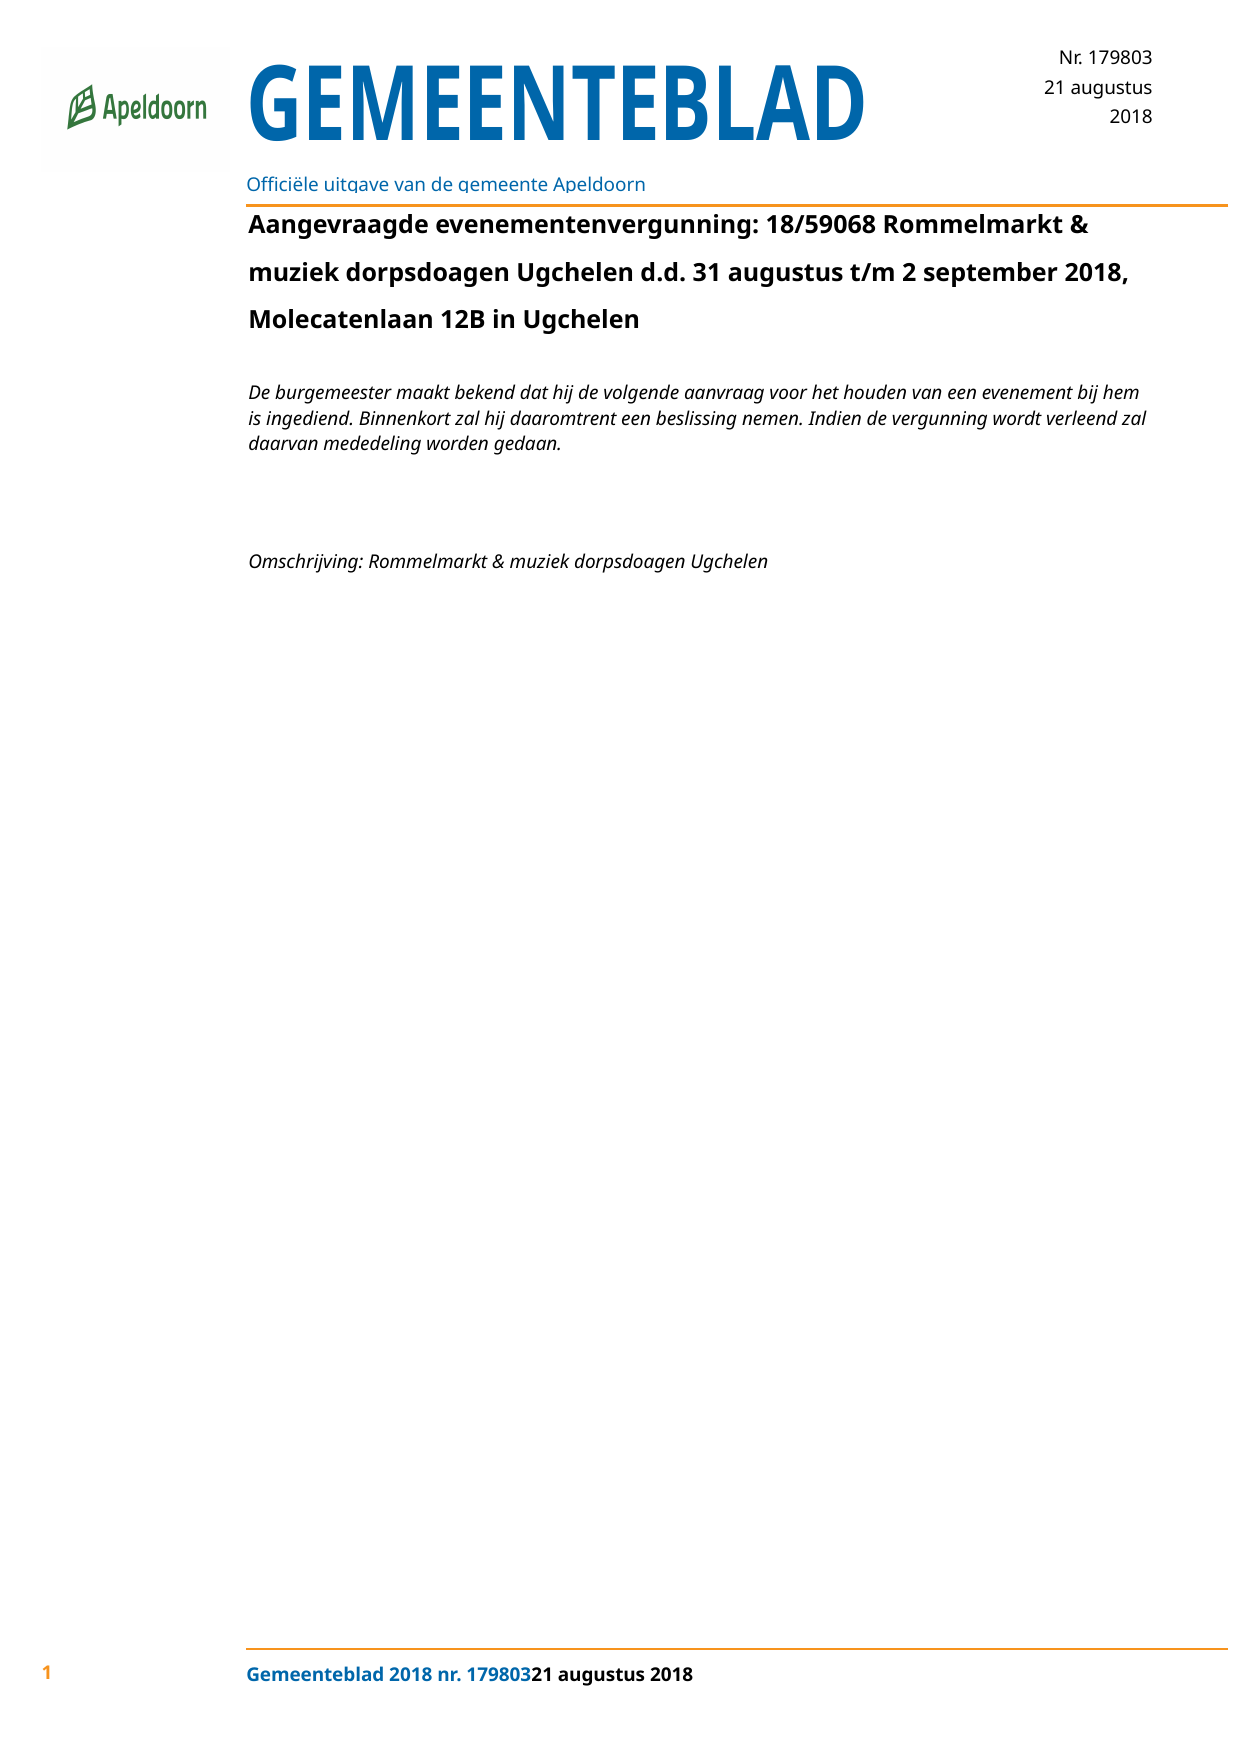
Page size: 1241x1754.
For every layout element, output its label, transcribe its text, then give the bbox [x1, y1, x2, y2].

text De burgemeester maakt bekend dat hij de volgende aanvraag voor het houden van een evenement bij hem is ingediend. Binnenkort zal hij daaromtrent een beslissing nemen. Indien de vergunning wordt verleend zal daarvan mededeling worden gedaan. [248, 379, 1152, 456]
picture [41, 47, 231, 172]
text Omschrijving: Rommelmarkt & muziek dorpsdoagen Ugchelen [248, 548, 1152, 574]
text Aangevraagde evenementenvergunning: 18/59068 Rommelmarkt & muziek dorpsdoagen Ugchelen d.d. 31 augustus t/m 2 september 2018, Molecatenlaan 12B in Ugchelen [248, 207, 1152, 336]
